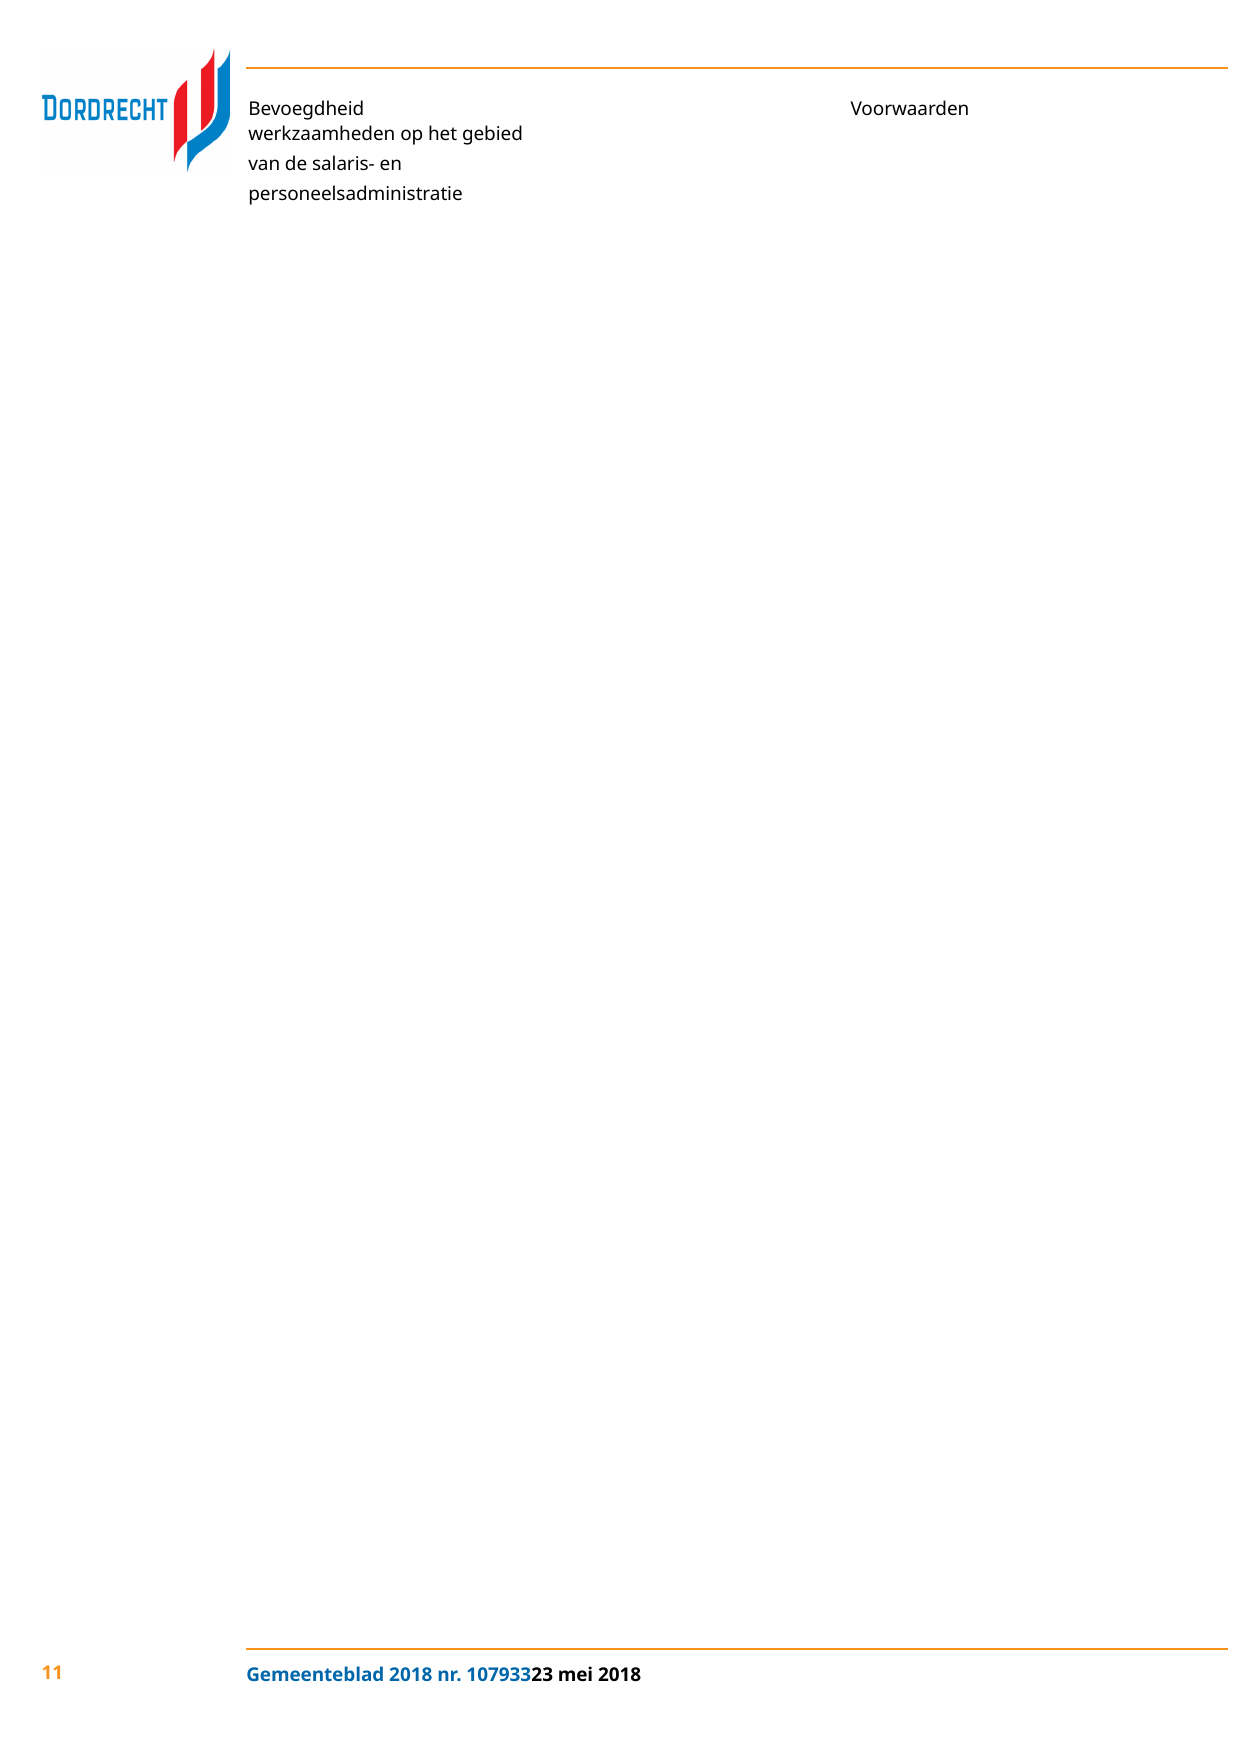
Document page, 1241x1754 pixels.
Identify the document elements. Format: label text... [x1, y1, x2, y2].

table_cell [850, 121, 1152, 235]
table_cell [549, 121, 850, 235]
table_header [549, 95, 850, 121]
table_cell werkzaamheden op het gebied van de salaris- en personeelsadministratie [248, 121, 549, 235]
picture [41, 47, 231, 172]
table_header Bevoegdheid [248, 95, 549, 121]
table_header Voorwaarden [850, 95, 1152, 121]
